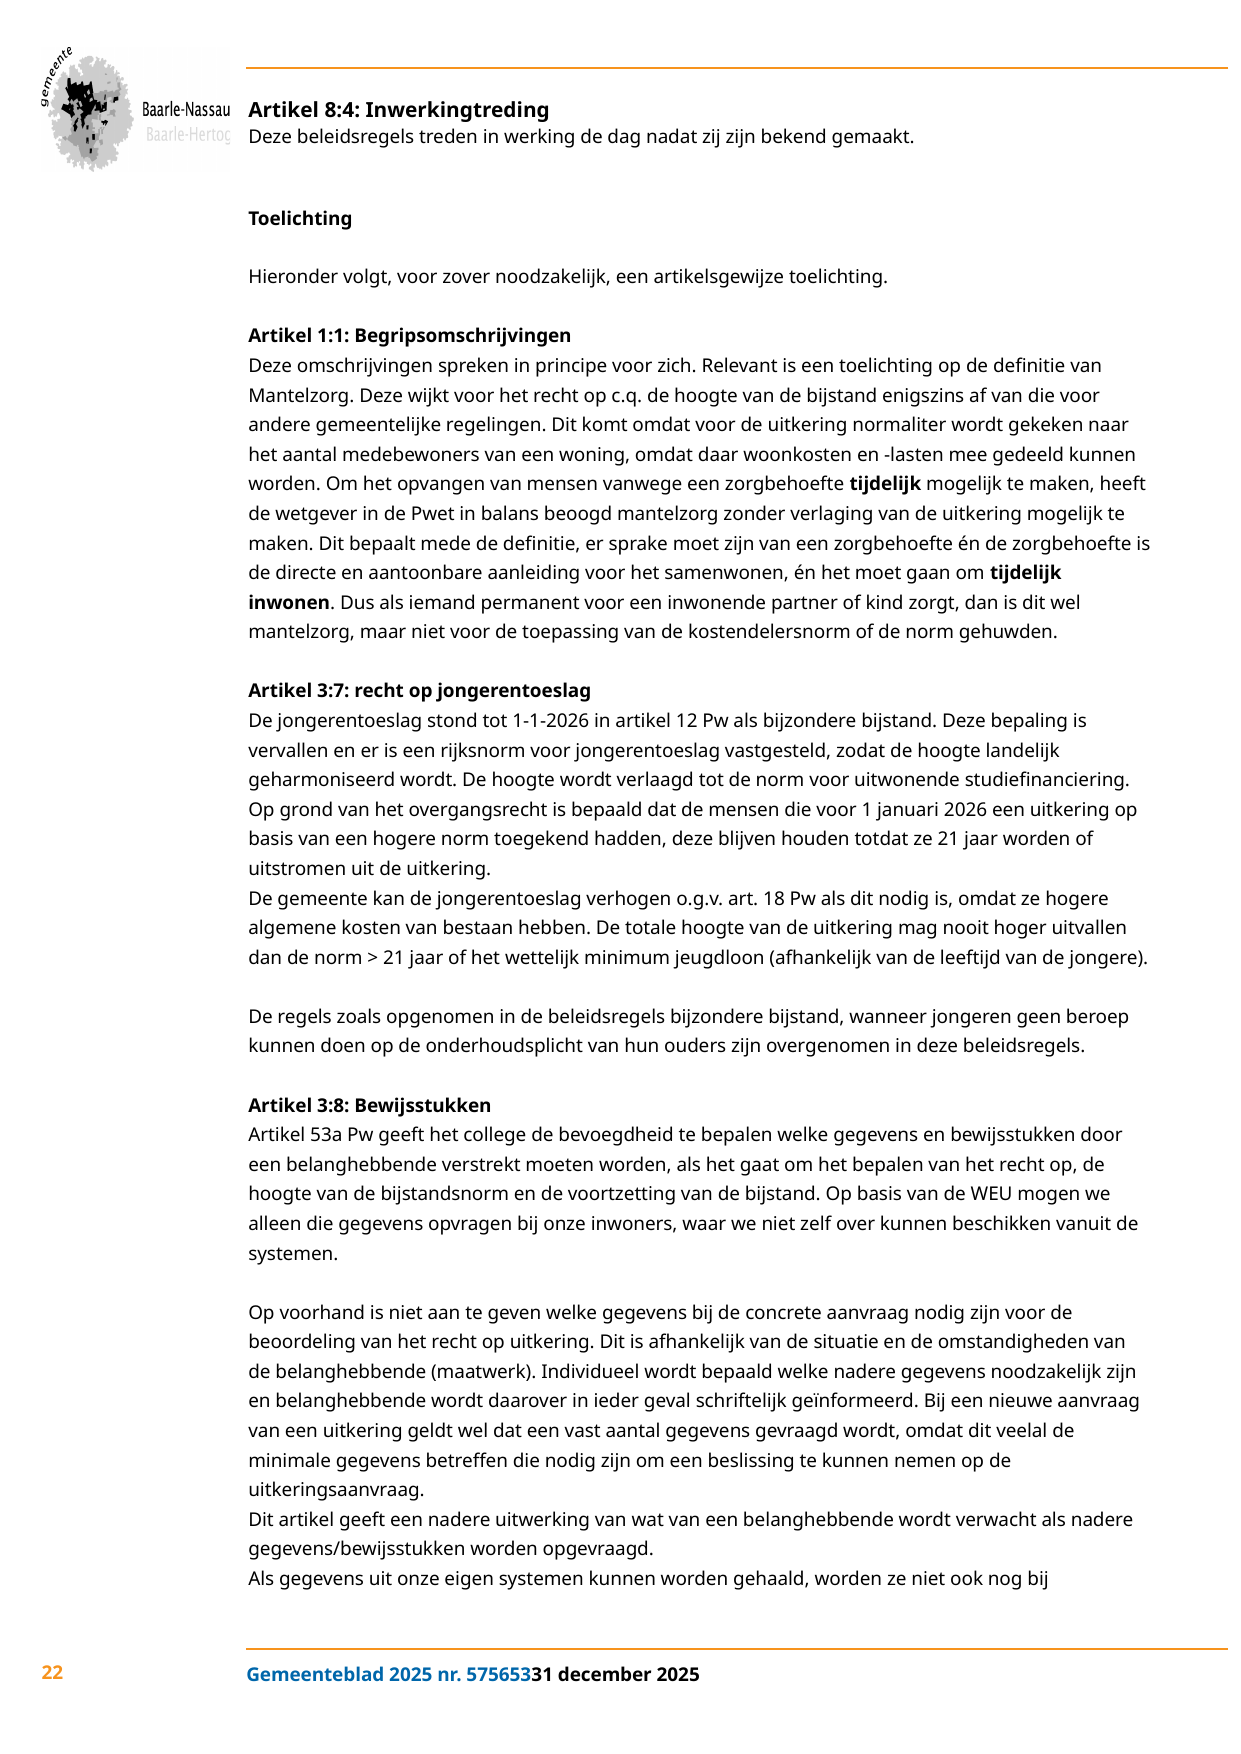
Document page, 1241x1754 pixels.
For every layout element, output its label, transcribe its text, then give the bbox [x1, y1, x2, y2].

text Hieronder volgt, voor zover noodzakelijk, een artikelsgewijze toelichting. [248, 263, 1152, 289]
text Op voorhand is niet aan te geven welke gegevens bij de concrete aanvraag nodig zijn voor de beoordeling van het recht op uitkering. Dit is afhankelijk van de situatie en de omstandigheden van de belanghebbende (maatwerk). Individueel wordt bepaald welke nadere gegevens noodzakelijk zijn en belanghebbende wordt daarover in ieder geval schriftelijk geïnformeerd. Bij een nieuwe aanvraag van een uitkering geldt wel dat een vast aantal gegevens gevraagd wordt, omdat dit veelal de minimale gegevens betreffen die nodig zijn om een beslissing te kunnen nemen op de uitkeringsaanvraag. [248, 1299, 1152, 1502]
picture [41, 47, 231, 172]
text Artikel 8:4: Inwerkingtreding [248, 95, 1152, 123]
text Als gegevens uit onze eigen systemen kunnen worden gehaald, worden ze niet ook nog bij [248, 1565, 1152, 1591]
text Dit artikel geeft een nadere uitwerking van wat van een belanghebbende wordt verwacht als nadere gegevens/bewijsstukken worden opgevraagd. [248, 1506, 1152, 1561]
text Artikel 3:7: recht op jongerentoeslag [248, 678, 1152, 703]
text De gemeente kan de jongerentoeslag verhogen o.g.v. art. 18 Pw als dit nodig is, omdat ze hogere algemene kosten van bestaan hebben. De totale hoogte van de uitkering mag nooit hoger uitvallen dan de norm > 21 jaar of het wettelijk minimum jeugdloon (afhankelijk van de leeftijd van de jongere). [248, 885, 1152, 969]
text De jongerentoeslag stond tot 1-1-2026 in artikel 12 Pw als bijzondere bijstand. Deze bepaling is vervallen en er is een rijksnorm voor jongerentoeslag vastgesteld, zodat de hoogte landelijk geharmoniseerd wordt. De hoogte wordt verlaagd tot de norm voor uitwonende studiefinanciering. Op grond van het overgangsrecht is bepaald dat de mensen die voor 1 januari 2026 een uitkering op basis van een hogere norm toegekend hadden, deze blijven houden totdat ze 21 jaar worden of uitstromen uit de uitkering. [248, 707, 1152, 881]
text Toelichting [248, 194, 1152, 234]
text Artikel 1:1: Begripsomschrijvingen [248, 323, 1152, 348]
text Deze omschrijvingen spreken in principe voor zich. Relevant is een toelichting op de definitie van Mantelzorg. Deze wijkt voor het recht op c.q. de hoogte van de bijstand enigszins af van die voor andere gemeentelijke regelingen. Dit komt omdat voor de uitkering normaliter wordt gekeken naar het aantal medebewoners van een woning, omdat daar woonkosten en -lasten mee gedeeld kunnen worden. Om het opvangen van mensen vanwege een zorgbehoefte tijdelijk mogelijk te maken, heeft de wetgever in de Pwet in balans beoogd mantelzorg zonder verlaging van de uitkering mogelijk te maken. Dit bepaalt mede de definitie, er sprake moet zijn van een zorgbehoefte én de zorgbehoefte is de directe en aantoonbare aanleiding voor het samenwonen, én het moet gaan om tijdelijk inwonen. Dus als iemand permanent voor een inwonende partner of kind zorgt, dan is dit wel mantelzorg, maar niet voor de toepassing van de kostendelersnorm of de norm gehuwden. [248, 352, 1152, 644]
text De regels zoals opgenomen in de beleidsregels bijzondere bijstand, wanneer jongeren geen beroep kunnen doen op de onderhoudsplicht van hun ouders zijn overgenomen in deze beleidsregels. [248, 1003, 1152, 1058]
text Artikel 3:8: Bewijsstukken [248, 1092, 1152, 1117]
text Artikel 53a Pw geeft het college de bevoegdheid te bepalen welke gegevens en bewijsstukken door een belanghebbende verstrekt moeten worden, als het gaat om het bepalen van het recht op, de hoogte van de bijstandsnorm en de voortzetting van de bijstand. Op basis van de WEU mogen we alleen die gegevens opvragen bij onze inwoners, waar we niet zelf over kunnen beschikken vanuit de systemen. [248, 1121, 1152, 1265]
text Deze beleidsregels treden in werking de dag nadat zij zijn bekend gemaakt. [248, 123, 1152, 149]
